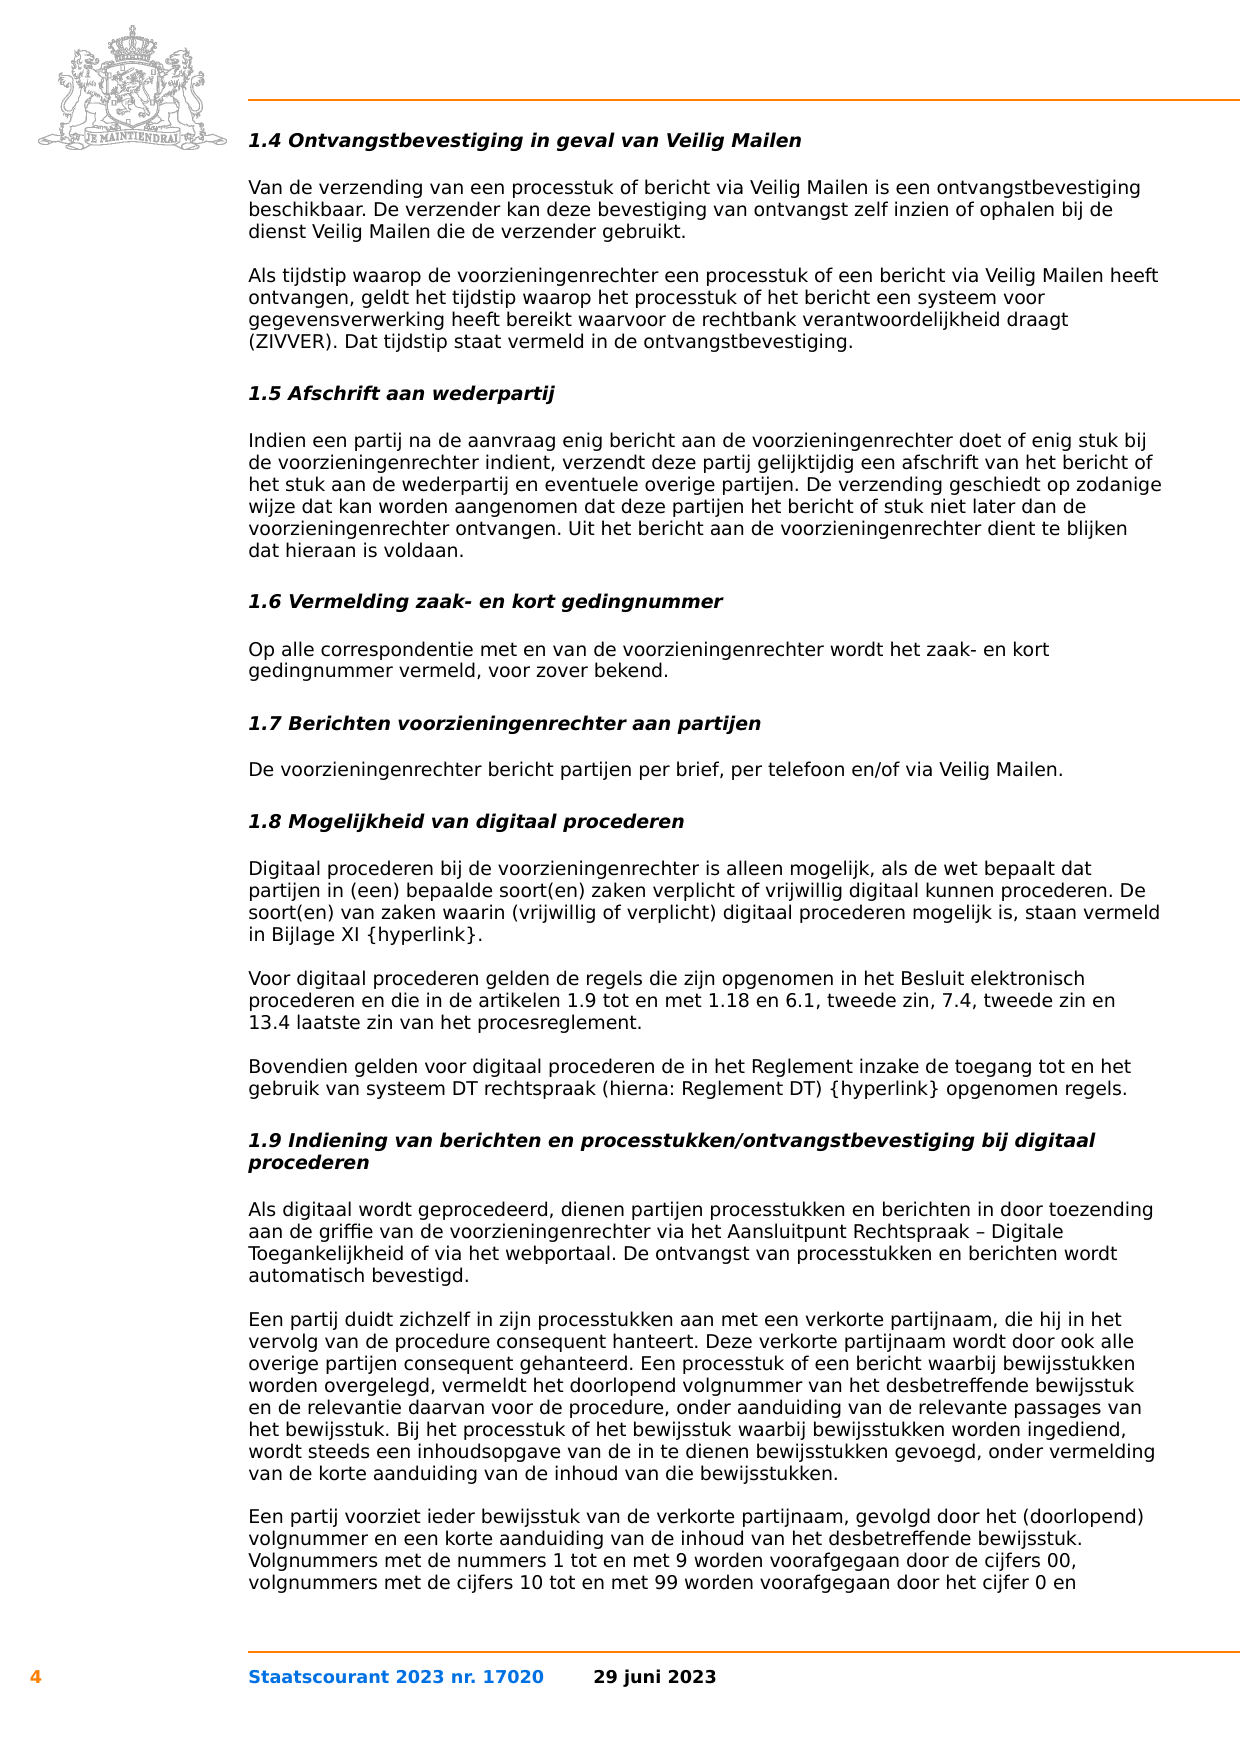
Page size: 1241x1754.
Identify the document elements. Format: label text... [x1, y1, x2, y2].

subtitle 1.5 Afschrift aan wederpartij [248, 383, 1163, 404]
subtitle 1.8 Mogelijkheid van digitaal procederen [248, 811, 1163, 833]
subtitle 1.6 Vermelding zaak- en kort gedingnummer [248, 591, 1163, 613]
subtitle 1.4 Ontvangstbevestiging in geval van Veilig Mailen [248, 130, 1163, 152]
text Indien een partij na de aanvraag enig bericht aan de voorzieningenrechter doet of enig stuk bij de voorzieningenrechter indient, verzendt deze partij gelijktijdig een afschrift van het bericht of het stuk aan de wederpartij en eventuele overige partijen. De verzending geschiedt op zodanige wijze dat kan worden aangenomen dat deze partijen het bericht of stuk niet later dan de voorzieningenrechter ontvangen. Uit het bericht aan de voorzieningenrechter dient te blijken dat hieraan is voldaan. [248, 429, 1163, 561]
text Bovendien gelden voor digitaal procederen de in het Reglement inzake de toegang tot en het gebruik van systeem DT rechtspraak (hierna: Reglement DT) {hyperlink} opgenomen regels. [248, 1056, 1163, 1100]
subtitle 1.7 Berichten voorzieningenrechter aan partijen [248, 712, 1163, 734]
text Als tijdstip waarop de voorzieningenrechter een processtuk of een bericht via Veilig Mailen heeft ontvangen, geldt het tijdstip waarop het processtuk of het bericht een systeem voor gegevensverwerking heeft bereikt waarvoor de rechtbank verantwoordelijkheid draagt (ZIVVER). Dat tijdstip staat vermeld in de ontvangstbevestiging. [248, 265, 1163, 353]
text Als digitaal wordt geprocedeerd, dienen partijen processtukken en berichten in door toezending aan de griffie van de voorzieningenrechter via het Aansluitpunt Rechtspraak – Digitale Toegankelijkheid of via het webportaal. De ontvangst van processtukken en berichten wordt automatisch bevestigd. [248, 1199, 1163, 1287]
text Een partij duidt zichzelf in zijn processtukken aan met een verkorte partijnaam, die hij in het vervolg van de procedure consequent hanteert. Deze verkorte partijnaam wordt door ook alle overige partijen consequent gehanteerd. Een processtuk of een bericht waarbij bewijsstukken worden overgelegd, vermeldt het doorlopend volgnummer van het desbetreffende bewijsstuk en de relevantie daarvan voor de procedure, onder aanduiding van de relevante passages van het bewijsstuk. Bij het processtuk of het bewijsstuk waarbij bewijsstukken worden ingediend, wordt steeds een inhoudsopgave van de in te dienen bewijsstukken gevoegd, onder vermelding van de korte aanduiding van de inhoud van die bewijsstukken. [248, 1309, 1163, 1484]
text Voor digitaal procederen gelden de regels die zijn opgenomen in het Besluit elektronisch procederen en die in de artikelen 1.9 tot en met 1.18 en 6.1, tweede zin, 7.4, tweede zin en 13.4 laatste zin van het procesreglement. [248, 968, 1163, 1034]
text Een partij voorziet ieder bewijsstuk van de verkorte partijnaam, gevolgd door het (doorlopend) volgnummer en een korte aanduiding van de inhoud van het desbetreffende bewijsstuk. Volgnummers met de nummers 1 tot en met 9 worden voorafgegaan door de cijfers 00, volgnummers met de cijfers 10 tot en met 99 worden voorafgegaan door het cijfer 0 en [248, 1506, 1163, 1594]
text Op alle correspondentie met en van de voorzieningenrechter wordt het zaak- en kort gedingnummer vermeld, voor zover bekend. [248, 638, 1163, 682]
text Van de verzending van een processtuk of bericht via Veilig Mailen is een ontvangstbevestiging beschikbaar. De verzender kan deze bevestiging van ontvangst zelf inzien of ophalen bij de dienst Veilig Mailen die de verzender gebruikt. [248, 177, 1163, 243]
text Digitaal procederen bij de voorzieningenrechter is alleen mogelijk, als de wet bepaalt dat partijen in (een) bepaalde soort(en) zaken verplicht of vrijwillig digitaal kunnen procederen. De soort(en) van zaken waarin (vrijwillig of verplicht) digitaal procederen mogelijk is, staan vermeld in Bijlage XI {hyperlink}. [248, 858, 1163, 946]
picture [38, 25, 227, 150]
subtitle 1.9 Indiening van berichten en processtukken/ontvangstbevestiging bij digitaal procederen [248, 1130, 1163, 1174]
text De voorzieningenrechter bericht partijen per brief, per telefoon en/of via Veilig Mailen. [248, 759, 1163, 781]
